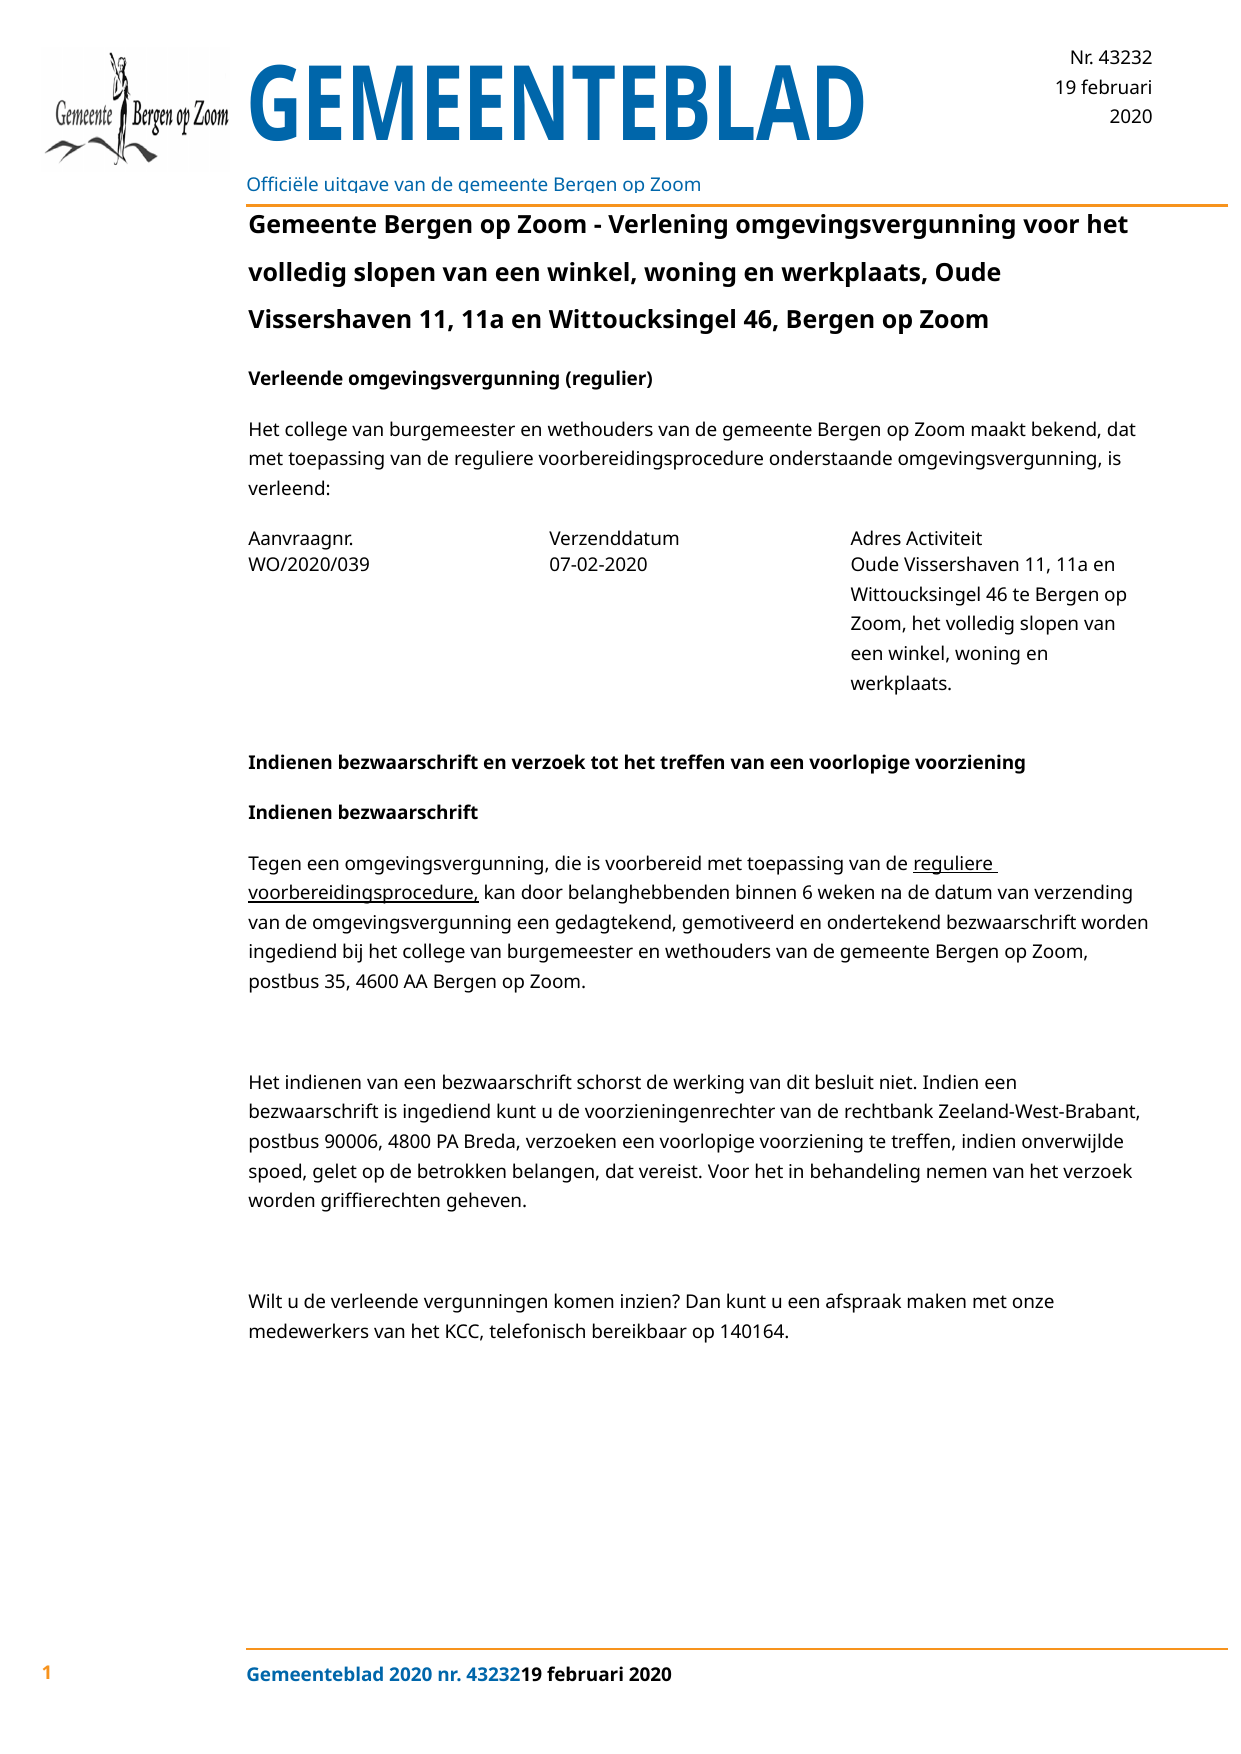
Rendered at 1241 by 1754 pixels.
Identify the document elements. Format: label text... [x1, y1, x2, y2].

text Verleende omgevingsvergunning (regulier) [248, 366, 1152, 391]
text Het college van burgemeester en wethouders van de gemeente Bergen op Zoom maakt bekend, dat met toepassing van de reguliere voorbereidingsprocedure onderstaande omgevingsvergunning, is verleend: [248, 416, 1152, 501]
text Indienen bezwaarschrift [248, 799, 1152, 825]
text Het indienen van een bezwaarschrift schorst de werking van dit besluit niet. Indien een bezwaarschrift is ingediend kunt u de voorzieningenrechter van de rechtbank Zeeland-West-Brabant, postbus 90006, 4800 PA Breda, verzoeken een voorlopige voorziening te treffen, indien onverwijlde spoed, gelet op de betrokken belangen, dat vereist. Voor het in behandeling nemen van het verzoek worden griffierechten geheven. [248, 1069, 1152, 1213]
picture [41, 47, 231, 172]
text Indienen bezwaarschrift en verzoek tot het treffen van een voorlopige voorziening [248, 749, 1152, 775]
table_header Aanvraagnr. [248, 526, 549, 551]
table_cell WO/2020/039 [248, 551, 549, 695]
text Tegen een omgevingsvergunning, die is voorbereid met toepassing van de reguliere voorbereidingsprocedure, kan door belanghebbenden binnen 6 weken na de datum van verzending van de omgevingsvergunning een gedagtekend, gemotiveerd en ondertekend bezwaarschrift worden ingediend bij het college van burgemeester en wethouders van de gemeente Bergen op Zoom, postbus 35, 4600 AA Bergen op Zoom. [248, 850, 1152, 994]
table_cell 07-02-2020 [549, 551, 850, 695]
text Gemeente Bergen op Zoom - Verlening omgevingsvergunning voor het volledig slopen van een winkel, woning en werkplaats, Oude Vissershaven 11, 11a en Wittoucksingel 46, Bergen op Zoom [248, 207, 1152, 336]
table_header Adres Activiteit [850, 526, 1152, 551]
table_header Verzenddatum [549, 526, 850, 551]
text Wilt u de verleende vergunningen komen inzien? Dan kunt u een afspraak maken met onze medewerkers van het KCC, telefonisch bereikbaar op 140164. [248, 1288, 1152, 1343]
table_cell Oude Vissershaven 11, 11a en Wittoucksingel 46 te Bergen op Zoom, het volledig slopen van een winkel, woning en werkplaats. [850, 551, 1152, 695]
